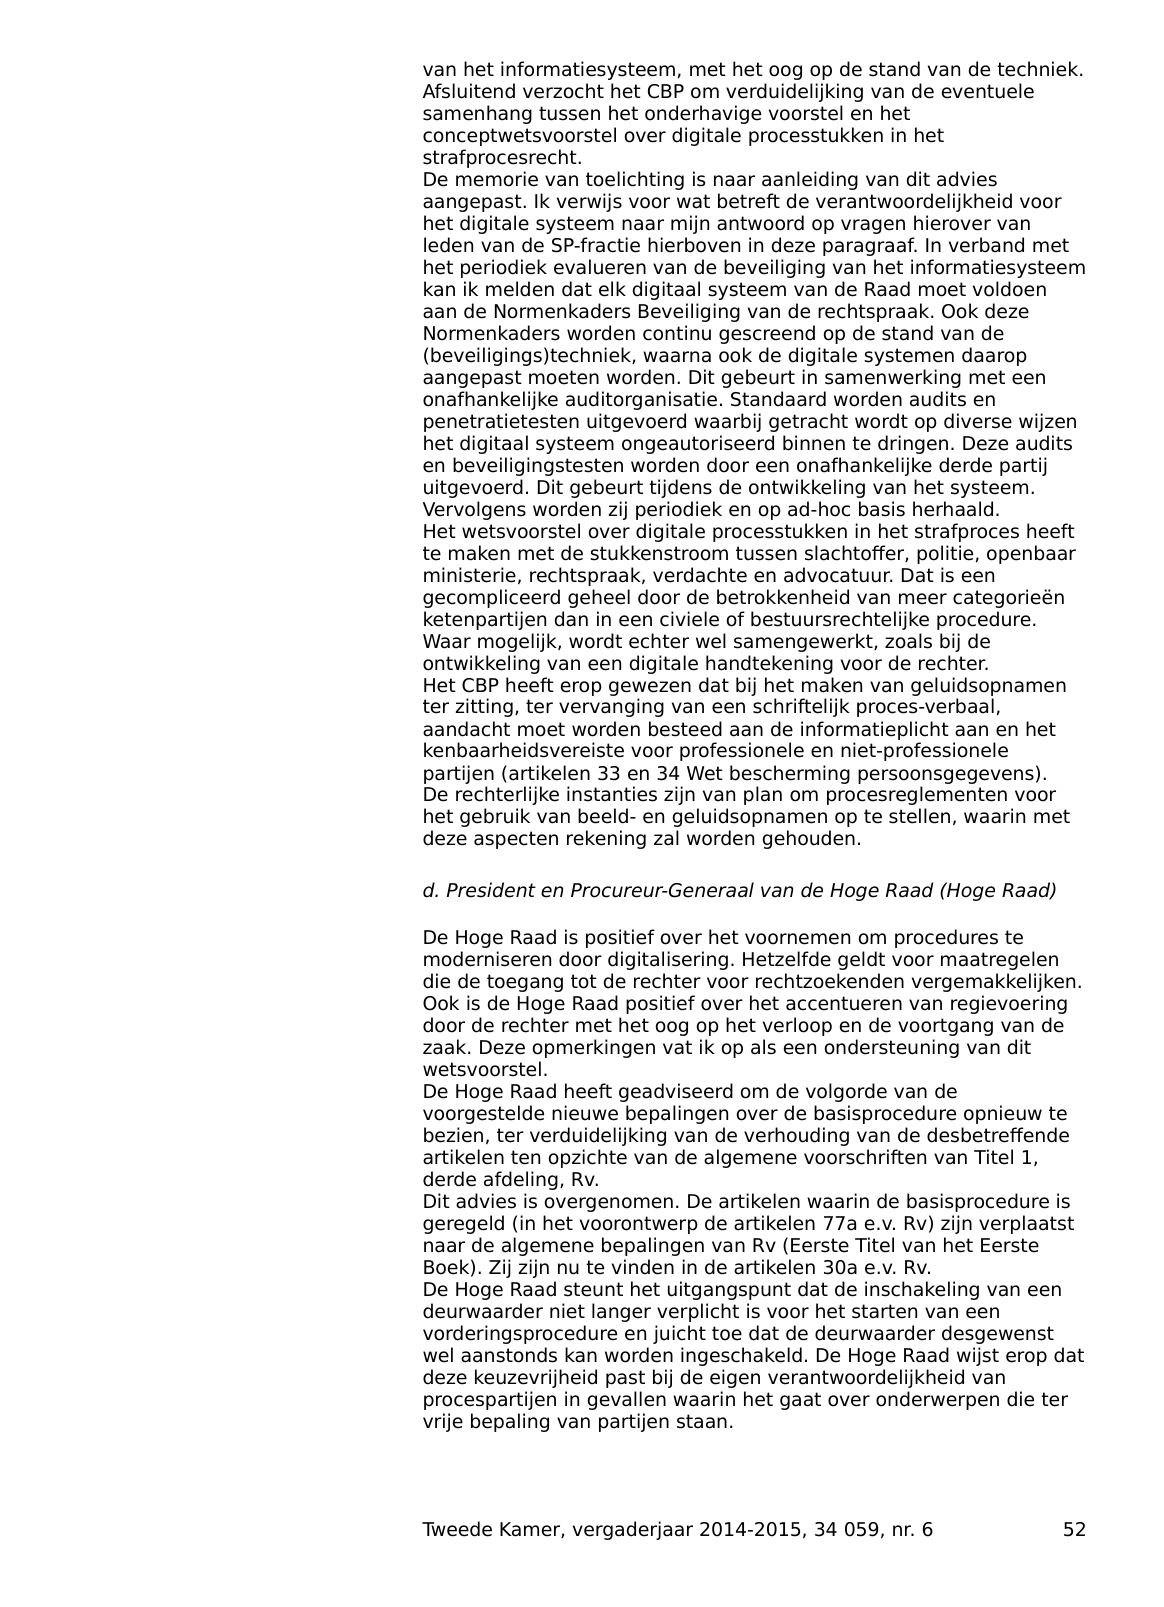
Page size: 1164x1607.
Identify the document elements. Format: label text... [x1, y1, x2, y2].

text De memorie van toelichting is naar aanleiding van dit advies aangepast. Ik verwijs voor wat betreft de verantwoordelijkheid voor het digitale systeem naar mijn antwoord op vragen hierover van leden van de SP-fractie hierboven in deze paragraaf. In verband met het periodiek evalueren van de beveiliging van het informatiesysteem kan ik melden dat elk digitaal systeem van de Raad moet voldoen aan de Normenkaders Beveiliging van de rechtspraak. Ook deze Normenkaders worden continu gescreend op de stand van de (beveiligings)techniek, waarna ook de digitale systemen daarop aangepast moeten worden. Dit gebeurt in samenwerking met een onafhankelijke auditorganisatie. Standaard worden audits en penetratietesten uitgevoerd waarbij getracht wordt op diverse wijzen het digitaal systeem ongeautoriseerd binnen te dringen. Deze audits en beveiligingstesten worden door een onafhankelijke derde partij uitgevoerd. Dit gebeurt tijdens de ontwikkeling van het systeem. Vervolgens worden zij periodiek en op ad-hoc basis herhaald. [422, 169, 1087, 521]
text De rechterlijke instanties zijn van plan om procesreglementen voor het gebruik van beeld- en geluidsopnamen op te stellen, waarin met deze aspecten rekening zal worden gehouden. [422, 784, 1087, 850]
text De Hoge Raad is positief over het voornemen om procedures te moderniseren door digitalisering. Hetzelfde geldt voor maatregelen die de toegang tot de rechter voor rechtzoekenden vergemakkelijken. Ook is de Hoge Raad positief over het accentueren van regievoering door de rechter met het oog op het verloop en de voortgang van de zaak. Deze opmerkingen vat ik op als een ondersteuning van dit wetsvoorstel. [422, 927, 1087, 1081]
text Het wetsvoorstel over digitale processtukken in het strafproces heeft te maken met de stukkenstroom tussen slachtoffer, politie, openbaar ministerie, rechtspraak, verdachte en advocatuur. Dat is een gecompliceerd geheel door de betrokkenheid van meer categorieën ketenpartijen dan in een civiele of bestuursrechtelijke procedure. Waar mogelijk, wordt echter wel samengewerkt, zoals bij de ontwikkeling van een digitale handtekening voor de rechter. [422, 521, 1087, 674]
subtitle d. President en Procureur-Generaal van de Hoge Raad (Hoge Raad) [422, 880, 1087, 902]
text De Hoge Raad heeft geadviseerd om de volgorde van de voorgestelde nieuwe bepalingen over de basisprocedure opnieuw te bezien, ter verduidelijking van de verhouding van de desbetreffende artikelen ten opzichte van de algemene voorschriften van Titel 1, derde afdeling, Rv. [422, 1081, 1087, 1191]
text van het informatiesysteem, met het oog op de stand van de techniek. Afsluitend verzocht het CBP om verduidelijking van de eventuele samenhang tussen het onderhavige voorstel en het conceptwetsvoorstel over digitale processtukken in het strafprocesrecht. [422, 59, 1087, 169]
text Het CBP heeft erop gewezen dat bij het maken van geluidsopnamen ter zitting, ter vervanging van een schriftelijk proces-verbaal, aandacht moet worden besteed aan de informatieplicht aan en het kenbaarheidsvereiste voor professionele en niet-professionele partijen (artikelen 33 en 34 Wet bescherming persoonsgegevens). [422, 674, 1087, 784]
text De Hoge Raad steunt het uitgangspunt dat de inschakeling van een deurwaarder niet langer verplicht is voor het starten van een vorderingsprocedure en juicht toe dat de deurwaarder desgewenst wel aanstonds kan worden ingeschakeld. De Hoge Raad wijst erop dat deze keuzevrijheid past bij de eigen verantwoordelijkheid van procespartijen in gevallen waarin het gaat over onderwerpen die ter vrije bepaling van partijen staan. [422, 1279, 1087, 1433]
text Dit advies is overgenomen. De artikelen waarin de basisprocedure is geregeld (in het voorontwerp de artikelen 77a e.v. Rv) zijn verplaatst naar de algemene bepalingen van Rv (Eerste Titel van het Eerste Boek). Zij zijn nu te vinden in de artikelen 30a e.v. Rv. [422, 1191, 1087, 1279]
